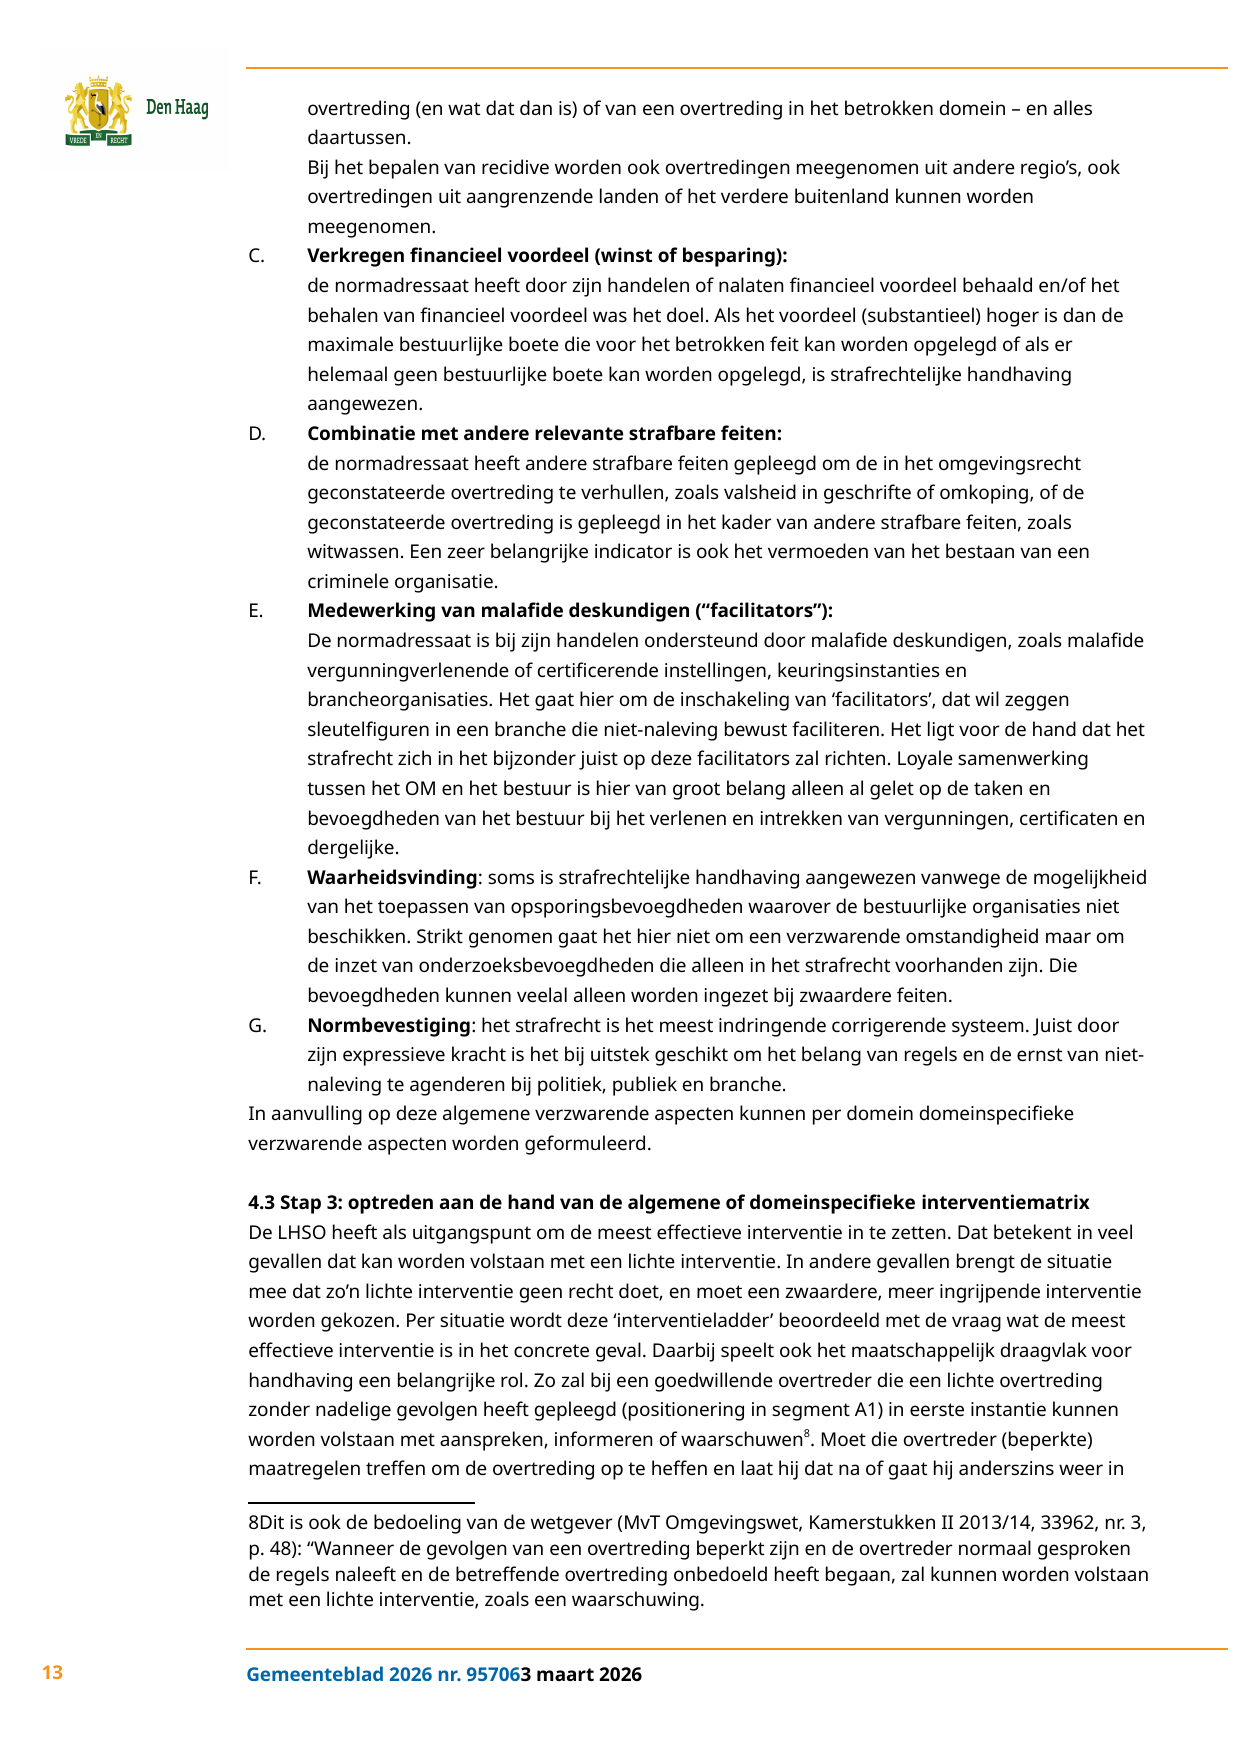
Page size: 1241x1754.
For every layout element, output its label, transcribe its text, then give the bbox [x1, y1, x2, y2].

text 4.3 Stap 3: optreden aan de hand van de algemene of domeinspecifieke interventiematrix [248, 1189, 1152, 1215]
list de normadressaat heeft door zijn handelen of nalaten financieel voordeel behaald en/of het behalen van financieel voordeel was het doel. Als het voordeel (substantieel) hoger is dan de maximale bestuurlijke boete die voor het betrokken feit kan worden opgelegd of als er helemaal geen bestuurlijke boete kan worden opgelegd, is strafrechtelijke handhaving aangewezen. [248, 272, 1152, 416]
picture [41, 47, 231, 172]
list Verkregen financieel voordeel (winst of besparing): [248, 243, 1152, 268]
list Combinatie met andere relevante strafbare feiten: [248, 420, 1152, 446]
list De normadressaat is bij zijn handelen ondersteund door malafide deskundigen, zoals malafide vergunningverlenende of certificerende instellingen, keuringsinstanties en brancheorganisaties. Het gaat hier om de inschakeling van ‘facilitators’, dat wil zeggen sleutelfiguren in een branche die niet-naleving bewust faciliteren. Het ligt voor de hand dat het strafrecht zich in het bijzonder juist op deze facilitators zal richten. Loyale samenwerking tussen het OM en het bestuur is hier van groot belang alleen al gelet op de taken en bevoegdheden van het bestuur bij het verlenen en intrekken van vergunningen, certificaten en dergelijke. [248, 627, 1152, 860]
list Normbevestiging: het strafrecht is het meest indringende corrigerende systeem. Juist door zijn expressieve kracht is het bij uitstek geschikt om het belang van regels en de ernst van niet-naleving te agenderen bij politiek, publiek en branche. [248, 1012, 1152, 1097]
text Dit is ook de bedoeling van de wetgever (MvT Omgevingswet, Kamerstukken II 2013/14, 33962, nr. 3, p. 48): “Wanneer de gevolgen van een overtreding beperkt zijn en de overtreder normaal gesproken de regels naleeft en de betreffende overtreding onbedoeld heeft begaan, zal kunnen worden volstaan met een lichte interventie, zoals een waarschuwing. [248, 1509, 1152, 1612]
list overtreding (en wat dat dan is) of van een overtreding in het betrokken domein – en alles daartussen. [248, 95, 1152, 150]
text De LHSO heeft als uitgangspunt om de meest effectieve interventie in te zetten. Dat betekent in veel gevallen dat kan worden volstaan met een lichte interventie. In andere gevallen brengt de situatie mee dat zo’n lichte interventie geen recht doet, en moet een zwaardere, meer ingrijpende interventie worden gekozen. Per situatie wordt deze ‘interventieladder’ beoordeeld met de vraag wat de meest effectieve interventie is in het concrete geval. Daarbij speelt ook het maatschappelijk draagvlak voor handhaving een belangrijke rol. Zo zal bij een goedwillende overtreder die een lichte overtreding zonder nadelige gevolgen heeft gepleegd (positionering in segment A1) in eerste instantie kunnen worden volstaan met aanspreken, informeren of waarschuwen. Moet die overtreder (beperkte) maatregelen treffen om de overtreding op te heffen en laat hij dat na of gaat hij anderszins weer in [248, 1219, 1152, 1481]
text In aanvulling op deze algemene verzwarende aspecten kunnen per domein domeinspecifieke verzwarende aspecten worden geformuleerd. [248, 1101, 1152, 1156]
list Medewerking van malafide deskundigen (“facilitators”): [248, 598, 1152, 623]
list Waarheidsvinding: soms is strafrechtelijke handhaving aangewezen vanwege de mogelijkheid van het toepassen van opsporingsbevoegdheden waarover de bestuurlijke organisaties niet beschikken. Strikt genomen gaat het hier niet om een verzwarende omstandigheid maar om de inzet van onderzoeksbevoegdheden die alleen in het strafrecht voorhanden zijn. Die bevoegdheden kunnen veelal alleen worden ingezet bij zwaardere feiten. [248, 864, 1152, 1008]
list de normadressaat heeft andere strafbare feiten gepleegd om de in het omgevingsrecht geconstateerde overtreding te verhullen, zoals valsheid in geschrifte of omkoping, of de geconstateerde overtreding is gepleegd in het kader van andere strafbare feiten, zoals witwassen. Een zeer belangrijke indicator is ook het vermoeden van het bestaan van een criminele organisatie. [248, 450, 1152, 594]
list Bij het bepalen van recidive worden ook overtredingen meegenomen uit andere regio’s, ook overtredingen uit aangrenzende landen of het verdere buitenland kunnen worden meegenomen. [248, 154, 1152, 239]
